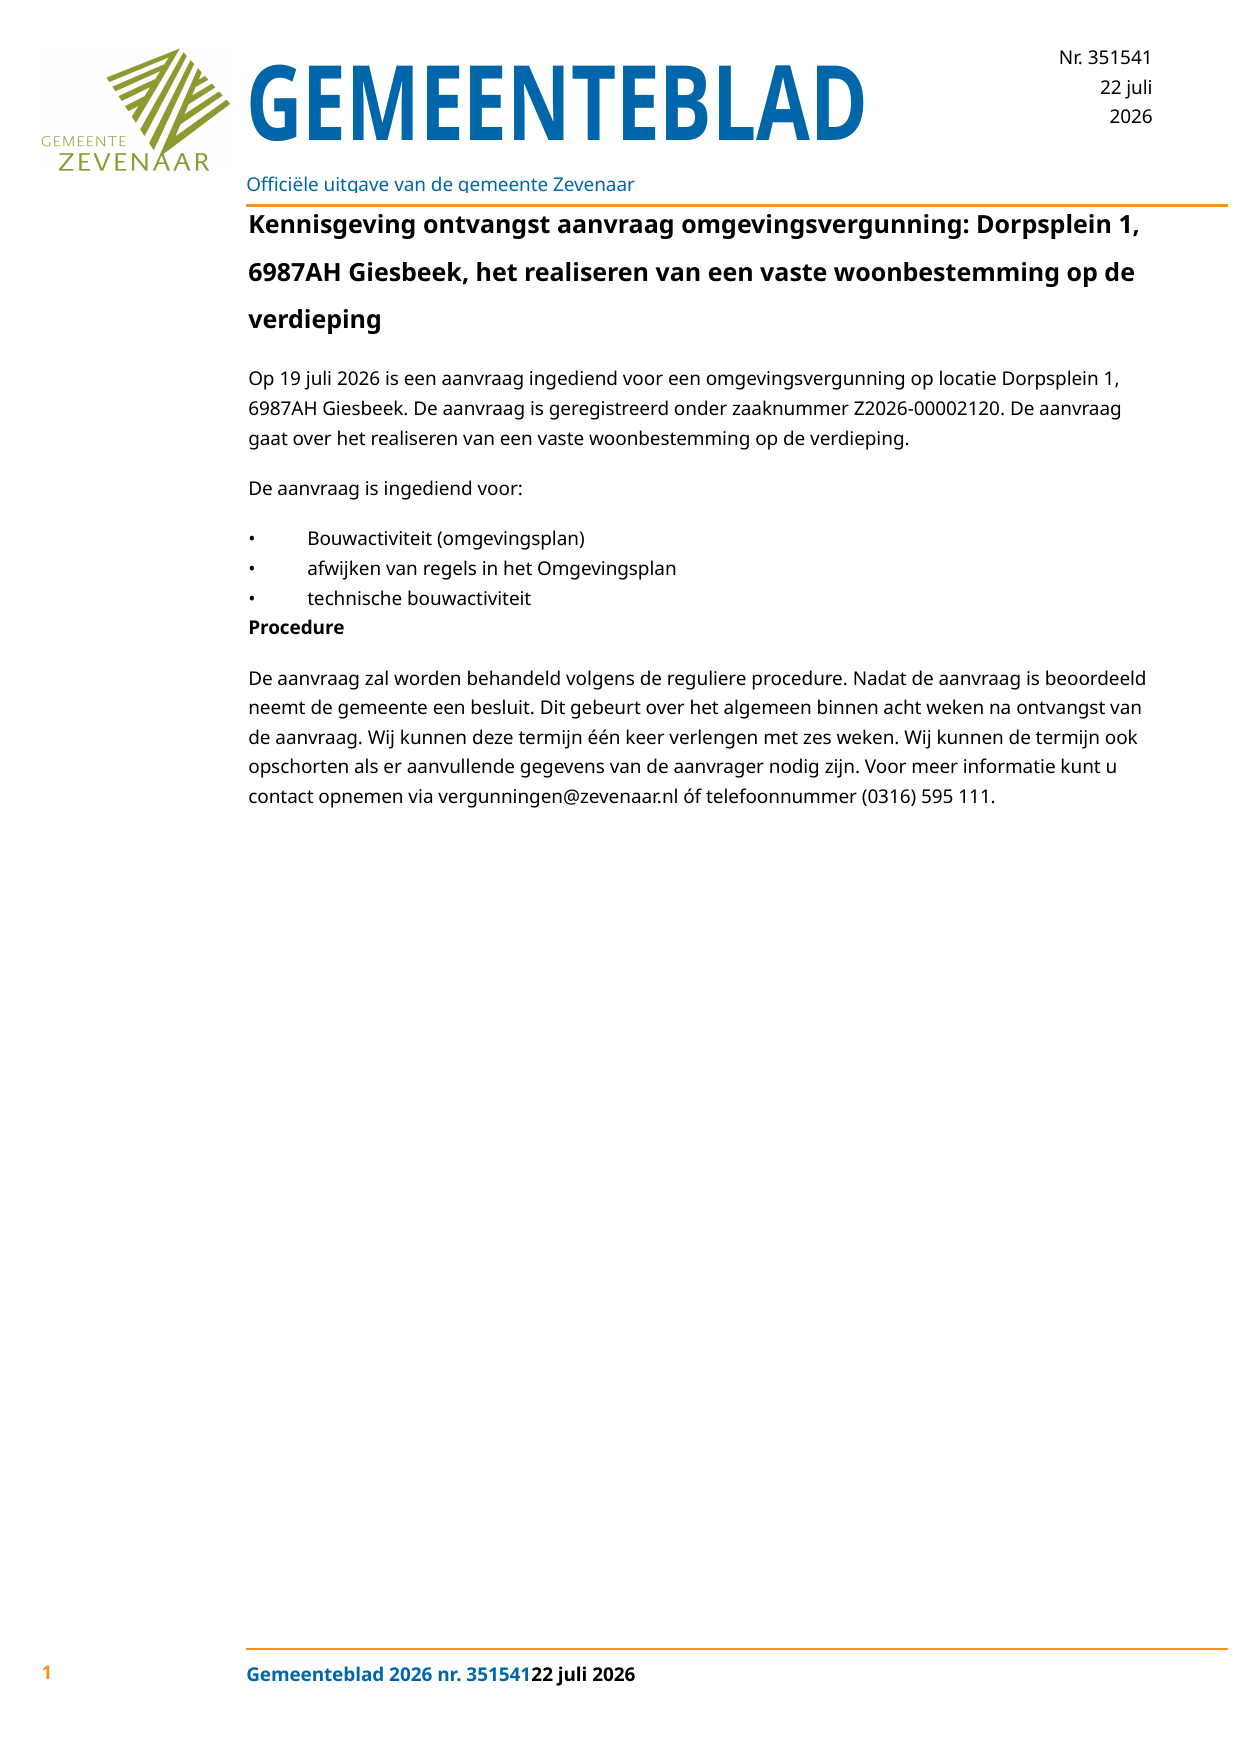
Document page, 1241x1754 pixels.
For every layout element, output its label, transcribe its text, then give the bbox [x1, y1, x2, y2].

list afwijken van regels in het Omgevingsplan [248, 555, 1152, 581]
picture [41, 47, 231, 172]
text Kennisgeving ontvangst aanvraag omgevingsvergunning: Dorpsplein 1, 6987AH Giesbeek, het realiseren van een vaste woonbestemming op de verdieping [248, 207, 1152, 336]
list technische bouwactiviteit [248, 585, 1152, 610]
text De aanvraag zal worden behandeld volgens de reguliere procedure. Nadat de aanvraag is beoordeeld neemt de gemeente een besluit. Dit gebeurt over het algemeen binnen acht weken na ontvangst van de aanvraag. Wij kunnen deze termijn één keer verlengen met zes weken. Wij kunnen de termijn ook opschorten als er aanvullende gegevens van de aanvrager nodig zijn. Voor meer informatie kunt u contact opnemen via vergunningen@zevenaar.nl óf telefoonnummer (0316) 595 111. [248, 665, 1152, 809]
text Procedure [248, 614, 1152, 640]
list Bouwactiviteit (omgevingsplan) [248, 526, 1152, 551]
text Op 19 juli 2026 is een aanvraag ingediend voor een omgevingsvergunning op locatie Dorpsplein 1, 6987AH Giesbeek. De aanvraag is geregistreerd onder zaaknummer Z2026-00002120. De aanvraag gaat over het realiseren van een vaste woonbestemming op de verdieping. [248, 366, 1152, 450]
text De aanvraag is ingediend voor: [248, 475, 1152, 501]
